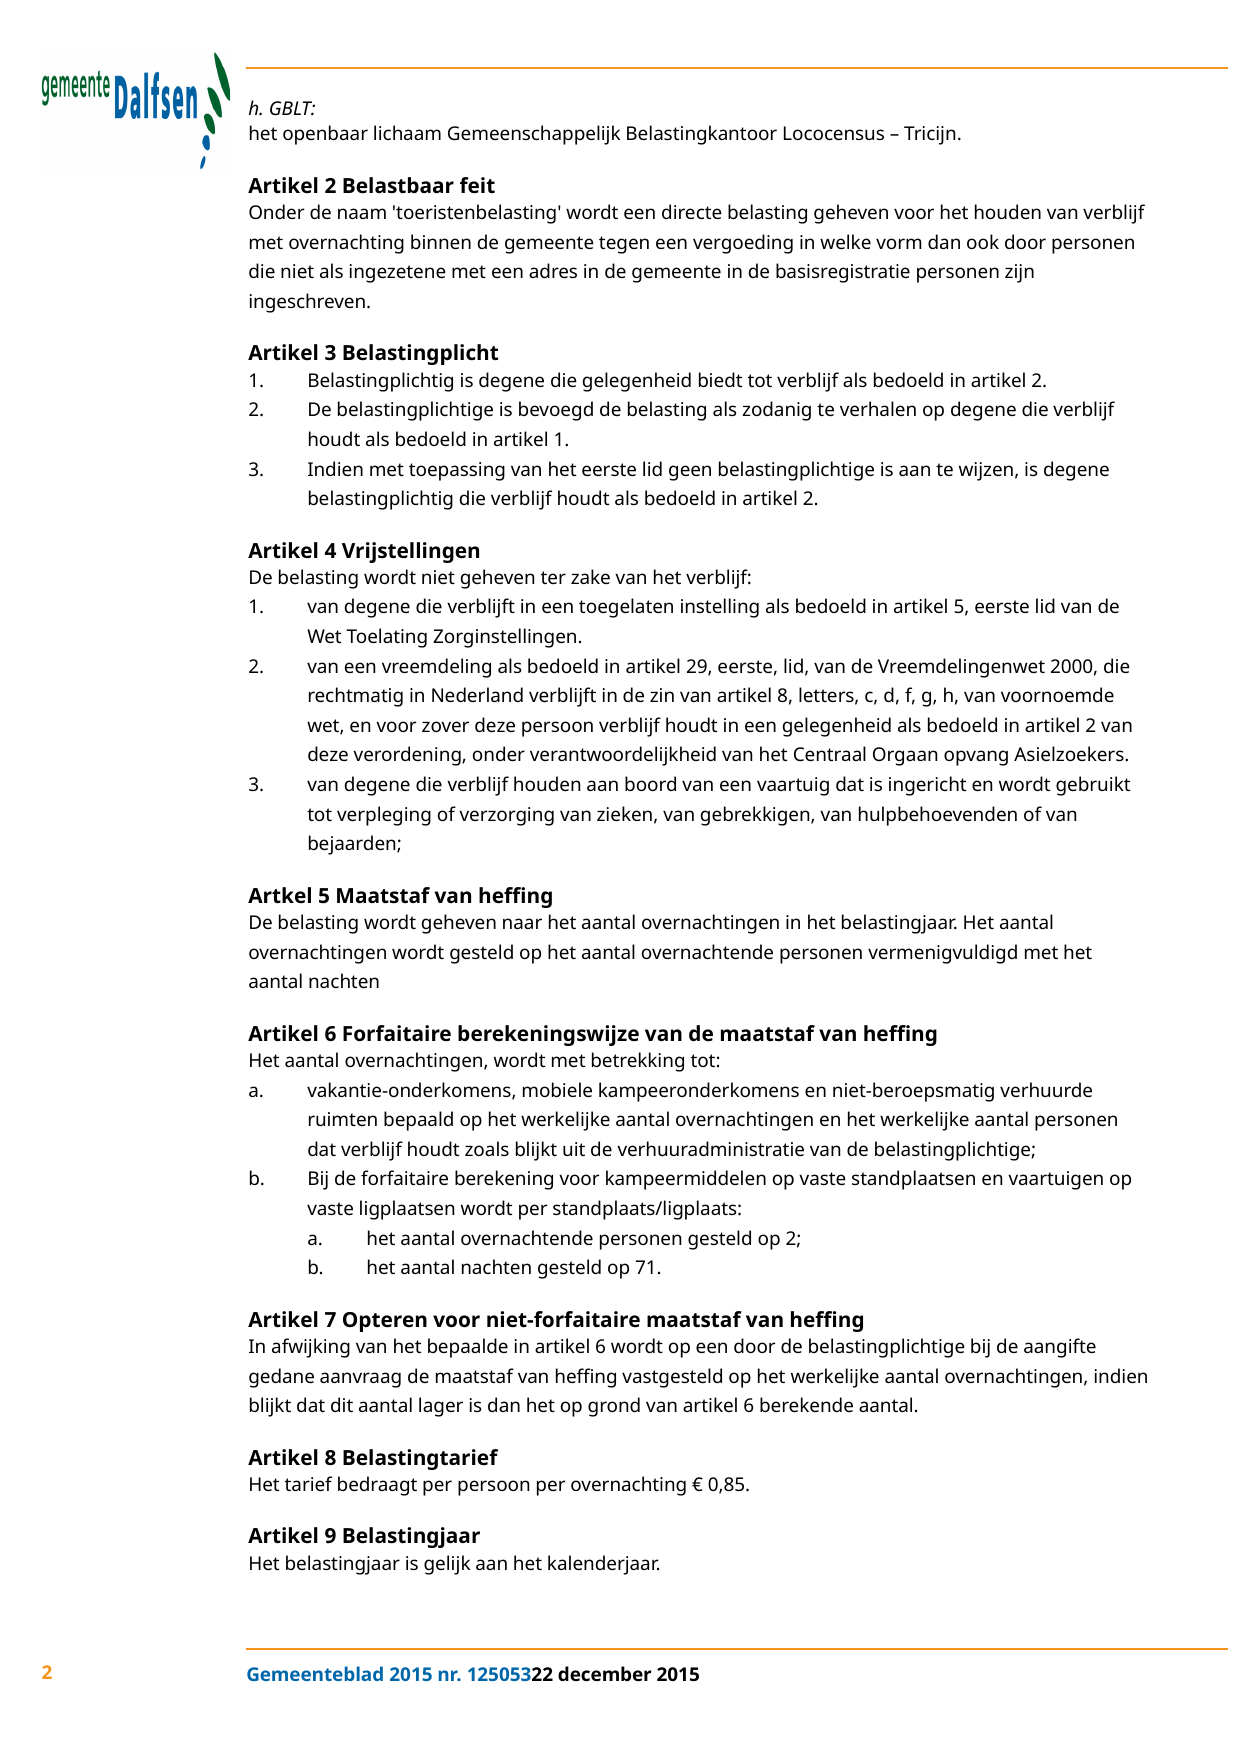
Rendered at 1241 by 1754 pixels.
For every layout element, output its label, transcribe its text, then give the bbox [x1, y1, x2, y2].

text Artikel 6 Forfaitaire berekeningswijze van de maatstaf van heffing [248, 1019, 1152, 1047]
list Indien met toepassing van het eerste lid geen belastingplichtige is aan te wijzen, is degene belastingplichtig die verblijf houdt als bedoeld in artikel 2. [248, 456, 1152, 511]
text Artikel 4 Vrijstellingen [248, 536, 1152, 564]
text Artikel 3 Belastingplicht [248, 338, 1152, 367]
text Artkel 5 Maatstaf van heffing [248, 881, 1152, 909]
text het openbaar lichaam Gemeenschappelijk Belastingkantoor Lococensus – Tricijn. [248, 121, 1152, 146]
list Belastingplichtig is degene die gelegenheid biedt tot verblijf als bedoeld in artikel 2. [248, 367, 1152, 393]
text Het belastingjaar is gelijk aan het kalenderjaar. [248, 1550, 1152, 1576]
text Het tarief bedraagt per persoon per overnachting € 0,85. [248, 1471, 1152, 1497]
list van een vreemdeling als bedoeld in artikel 29, eerste, lid, van de Vreemdelingenwet 2000, die rechtmatig in Nederland verblijft in de zin van artikel 8, letters, c, d, f, g, h, van voornoemde wet, en voor zover deze persoon verblijf houdt in een gelegenheid als bedoeld in artikel 2 van deze verordening, onder verantwoordelijkheid van het Centraal Orgaan opvang Asielzoekers. [248, 653, 1152, 767]
list het aantal overnachtende personen gesteld op 2; [307, 1225, 1152, 1251]
text Artikel 9 Belastingjaar [248, 1522, 1152, 1550]
list vakantie-onderkomens, mobiele kampeeronderkomens en niet-beroepsmatig verhuurde ruimten bepaald op het werkelijke aantal overnachtingen en het werkelijke aantal personen dat verblijf houdt zoals blijkt uit de verhuuradministratie van de belastingplichtige; [248, 1077, 1152, 1162]
list van degene die verblijft in een toegelaten instelling als bedoeld in artikel 5, eerste lid van de Wet Toelating Zorginstellingen. [248, 594, 1152, 649]
list het aantal nachten gesteld op 71. [307, 1254, 1152, 1280]
text Artikel 7 Opteren voor niet-forfaitaire maatstaf van heffing [248, 1305, 1152, 1333]
text Artikel 8 Belastingtarief [248, 1443, 1152, 1471]
text Het aantal overnachtingen, wordt met betrekking tot: [248, 1047, 1152, 1073]
text h. GBLT: [248, 95, 1152, 121]
picture [41, 47, 231, 172]
text De belasting wordt geheven naar het aantal overnachtingen in het belastingjaar. Het aantal overnachtingen wordt gesteld op het aantal overnachtende personen vermenigvuldigd met het aantal nachten [248, 909, 1152, 994]
text Onder de naam 'toeristenbelasting' wordt een directe belasting geheven voor het houden van verblijf met overnachting binnen de gemeente tegen een vergoeding in welke vorm dan ook door personen die niet als ingezetene met een adres in de gemeente in de basisregistratie personen zijn ingeschreven. [248, 199, 1152, 314]
text De belasting wordt niet geheven ter zake van het verblijf: [248, 564, 1152, 590]
list van degene die verblijf houden aan boord van een vaartuig dat is ingericht en wordt gebruikt tot verpleging of verzorging van zieken, van gebrekkigen, van hulpbehoevenden of van bejaarden; [248, 771, 1152, 856]
text In afwijking van het bepaalde in artikel 6 wordt op een door de belastingplichtige bij de aangifte gedane aanvraag de maatstaf van heffing vastgesteld op het werkelijke aantal overnachtingen, indien blijkt dat dit aantal lager is dan het op grond van artikel 6 berekende aantal. [248, 1333, 1152, 1418]
list Bij de forfaitaire berekening voor kampeermiddelen op vaste standplaatsen en vaartuigen op vaste ligplaatsen wordt per standplaats/ligplaats: [248, 1166, 1152, 1221]
list De belastingplichtige is bevoegd de belasting als zodanig te verhalen op degene die verblijf houdt als bedoeld in artikel 1. [248, 397, 1152, 452]
text Artikel 2 Belastbaar feit [248, 171, 1152, 199]
